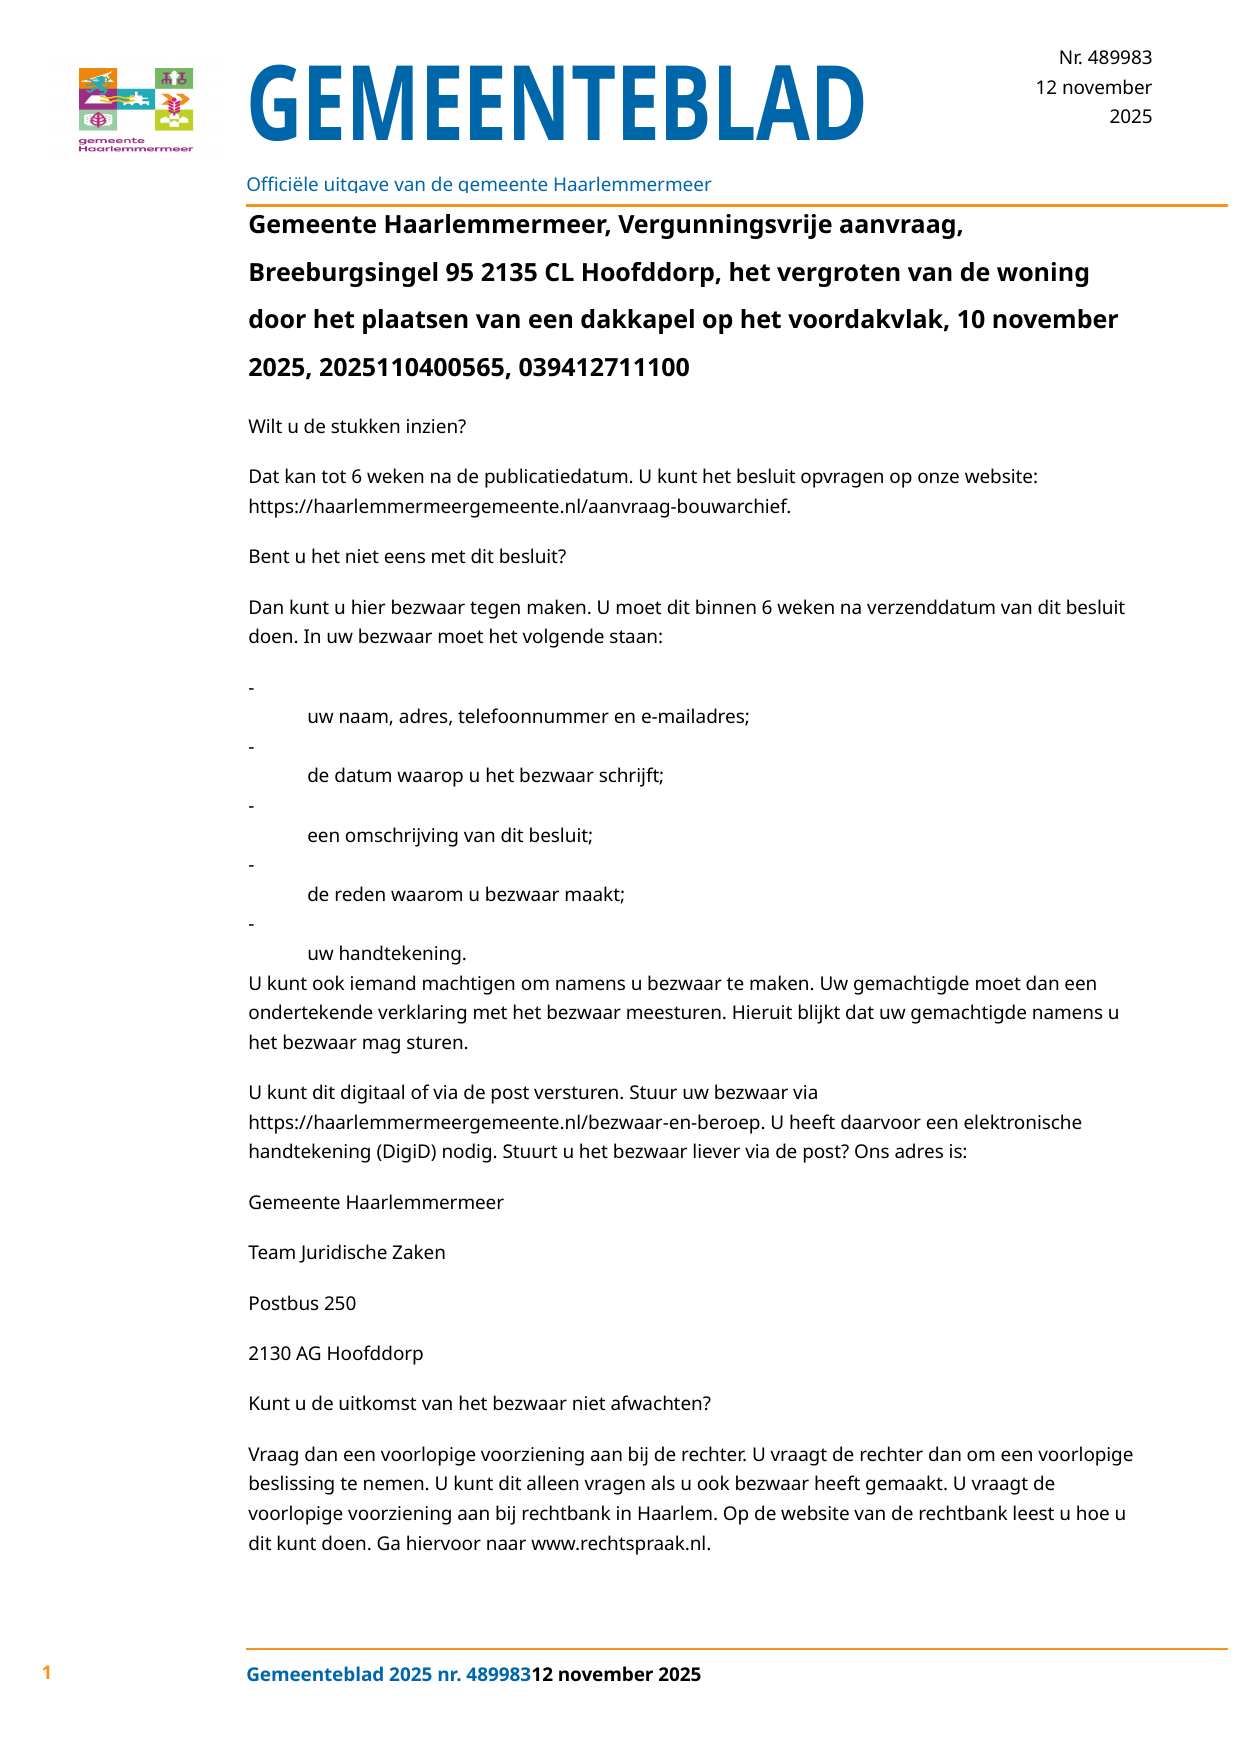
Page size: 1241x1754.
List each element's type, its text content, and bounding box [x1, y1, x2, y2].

list de reden waarom u bezwaar maakt; [248, 881, 1152, 907]
text Wilt u de stukken inzien? [248, 413, 1152, 439]
text 2130 AG Hoofddorp [248, 1340, 1152, 1366]
list de datum waarop u het bezwaar schrijft; [248, 763, 1152, 788]
list een omschrijving van dit besluit; [248, 822, 1152, 848]
text Dat kan tot 6 weken na de publicatiedatum. U kunt het besluit opvragen op onze website: https://haarlemmermeergemeente.nl/aanvraag-bouwarchief. [248, 463, 1152, 519]
text U kunt ook iemand machtigen om namens u bezwaar te maken. Uw gemachtigde moet dan een ondertekende verklaring met het bezwaar meesturen. Hieruit blijkt dat uw gemachtigde namens u het bezwaar mag sturen. [248, 970, 1152, 1055]
text Team Juridische Zaken [248, 1239, 1152, 1265]
text Vraag dan een voorlopige voorziening aan bij de rechter. U vraagt de rechter dan om een voorlopige beslissing te nemen. U kunt dit alleen vragen als u ook bezwaar heeft gemaakt. U vraagt de voorlopige voorziening aan bij rechtbank in Haarlem. Op de website van de rechtbank leest u hoe u dit kunt doen. Ga hiervoor naar www.rechtspraak.nl. [248, 1441, 1152, 1556]
text Postbus 250 [248, 1290, 1152, 1316]
list uw naam, adres, telefoonnummer en e-mailadres; [248, 703, 1152, 729]
list uw handtekening. [248, 940, 1152, 966]
text Dan kunt u hier bezwaar tegen maken. U moet dit binnen 6 weken na verzenddatum van dit besluit doen. In uw bezwaar moet het volgende staan: [248, 594, 1152, 649]
picture [41, 47, 231, 172]
text Gemeente Haarlemmermeer, Vergunningsvrije aanvraag, Breeburgsingel 95 2135 CL Hoofddorp, het vergroten van de woning door het plaatsen van een dakkapel op het voordakvlak, 10 november 2025, 2025110400565, 039412711100 [248, 207, 1152, 384]
text U kunt dit digitaal of via de post versturen. Stuur uw bezwaar via https://haarlemmermeergemeente.nl/bezwaar-en-beroep. U heeft daarvoor een elektronische handtekening (DigiD) nodig. Stuurt u het bezwaar liever via de post? Ons adres is: [248, 1079, 1152, 1164]
text Kunt u de uitkomst van het bezwaar niet afwachten? [248, 1391, 1152, 1416]
text Gemeente Haarlemmermeer [248, 1189, 1152, 1215]
text Bent u het niet eens met dit besluit? [248, 543, 1152, 569]
